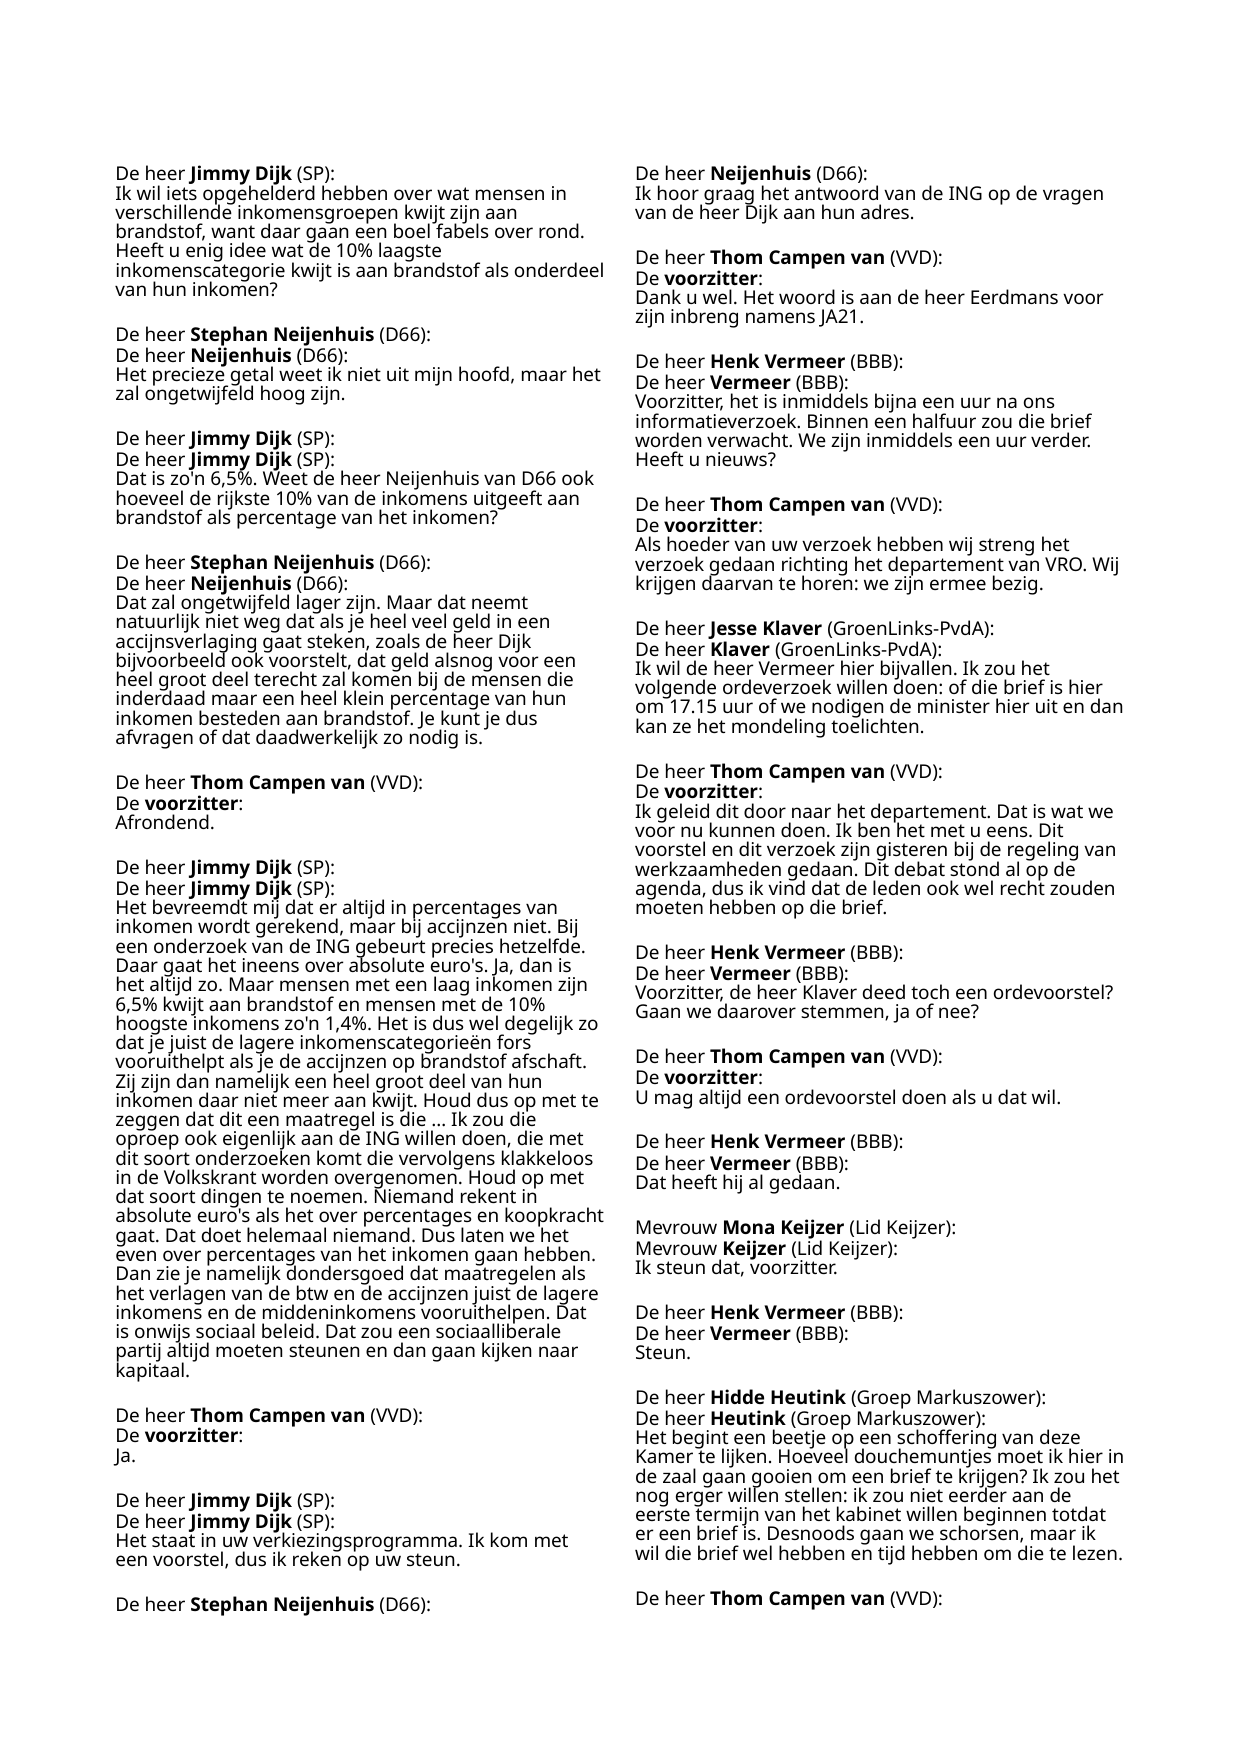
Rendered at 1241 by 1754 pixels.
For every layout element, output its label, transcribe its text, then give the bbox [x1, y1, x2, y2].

text De heer Heutink (Groep Markuszower): [635, 1410, 1125, 1429]
text De heer Thom Campen van (VVD): [115, 1402, 605, 1427]
text Mevrouw Mona Keijzer (Lid Keijzer): [635, 1214, 1125, 1239]
text Het staat in uw verkiezingsprogramma. Ik kom met een voorstel, dus ik reken op uw steun. [115, 1532, 605, 1570]
text De heer Vermeer (BBB): [635, 965, 1125, 984]
text De heer Jimmy Dijk (SP): [115, 451, 605, 470]
text De voorzitter: [115, 1427, 605, 1447]
text De heer Neijenhuis (D66): [635, 165, 1125, 184]
text De heer Jimmy Dijk (SP): [115, 880, 605, 899]
text De heer Hidde Heutink (Groep Markuszower): [635, 1384, 1125, 1410]
text De heer Thom Campen van (VVD): [635, 244, 1125, 270]
text Het begint een beetje op een schoffering van deze Kamer te lijken. Hoeveel douchemuntjes moet ik hier in de zaal gaan gooien om een brief te krijgen? Ik zou het nog erger willen stellen: ik zou niet eerder aan de eerste termijn van het kabinet willen beginnen totdat er een brief is. Desnoods gaan we schorsen, maar ik wil die brief wel hebben en tijd hebben om die te lezen. [635, 1429, 1125, 1564]
text De voorzitter: [635, 1069, 1125, 1089]
text De heer Stephan Neijenhuis (D66): [115, 549, 605, 575]
text De heer Klaver (GroenLinks-PvdA): [635, 641, 1125, 660]
text De heer Thom Campen van (VVD): [635, 758, 1125, 783]
text De heer Thom Campen van (VVD): [115, 769, 605, 795]
text De voorzitter: [635, 270, 1125, 289]
text Voorzitter, de heer Klaver deed toch een ordevoorstel? Gaan we daarover stemmen, ja of nee? [635, 984, 1125, 1023]
text Het precieze getal weet ik niet uit mijn hoofd, maar het zal ongetwijfeld hoog zijn. [115, 366, 605, 404]
text De heer Henk Vermeer (BBB): [635, 1129, 1125, 1154]
text U mag altijd een ordevoorstel doen als u dat wil. [635, 1089, 1125, 1108]
text De voorzitter: [635, 783, 1125, 803]
text Ik geleid dit door naar het departement. Dat is wat we voor nu kunnen doen. Ik ben het met u eens. Dit voorstel en dit verzoek zijn gisteren bij de regeling van werkzaamheden gedaan. Dit debat stond al op de agenda, dus ik vind dat de leden ook wel recht zouden moeten hebben op die brief. [635, 803, 1125, 918]
text De heer Jimmy Dijk (SP): [115, 1513, 605, 1532]
text De heer Neijenhuis (D66): [115, 347, 605, 366]
text Als hoeder van uw verzoek hebben wij streng het verzoek gedaan richting het departement van VRO. Wij krijgen daarvan te horen: we zijn ermee bezig. [635, 536, 1125, 594]
text De heer Vermeer (BBB): [635, 1325, 1125, 1344]
text Ik steun dat, voorzitter. [635, 1259, 1125, 1278]
text De heer Stephan Neijenhuis (D66): [115, 321, 605, 347]
text Ik wil iets opgehelderd hebben over wat mensen in verschillende inkomensgroepen kwijt zijn aan brandstof, want daar gaan een boel fabels over rond. Heeft u enig idee wat de 10% laagste inkomenscategorie kwijt is aan brandstof als onderdeel van hun inkomen? [115, 184, 605, 300]
text De heer Jimmy Dijk (SP): [115, 1487, 605, 1513]
text De heer Stephan Neijenhuis (D66): [115, 1591, 605, 1617]
text De heer Jimmy Dijk (SP): [115, 165, 605, 184]
text De heer Thom Campen van (VVD): [635, 491, 1125, 517]
text Ja. [115, 1447, 605, 1466]
text De heer Thom Campen van (VVD): [635, 1585, 1125, 1611]
text Ik wil de heer Vermeer hier bijvallen. Ik zou het volgende ordeverzoek willen doen: of die brief is hier om 17.15 uur of we nodigen de minister hier uit en dan kan ze het mondeling toelichten. [635, 660, 1125, 737]
text De heer Vermeer (BBB): [635, 374, 1125, 393]
text De heer Neijenhuis (D66): [115, 575, 605, 594]
text De heer Henk Vermeer (BBB): [635, 1299, 1125, 1325]
text De heer Jimmy Dijk (SP): [115, 425, 605, 451]
text Voorzitter, het is inmiddels bijna een uur na ons informatieverzoek. Binnen een halfuur zou die brief worden verwacht. We zijn inmiddels een uur verder. Heeft u nieuws? [635, 393, 1125, 470]
text Afrondend. [115, 814, 605, 833]
text De heer Jimmy Dijk (SP): [115, 854, 605, 880]
text Dank u wel. Het woord is aan de heer Eerdmans voor zijn inbreng namens JA21. [635, 289, 1125, 327]
text De heer Henk Vermeer (BBB): [635, 348, 1125, 374]
text Steun. [635, 1344, 1125, 1363]
text De heer Vermeer (BBB): [635, 1154, 1125, 1174]
text Dat heeft hij al gedaan. [635, 1174, 1125, 1193]
text Dat zal ongetwijfeld lager zijn. Maar dat neemt natuurlijk niet weg dat als je heel veel geld in een accijnsverlaging gaat steken, zoals de heer Dijk bijvoorbeeld ook voorstelt, dat geld alsnog voor een heel groot deel terecht zal komen bij de mensen die inderdaad maar een heel klein percentage van hun inkomen besteden aan brandstof. Je kunt je dus afvragen of dat daadwerkelijk zo nodig is. [115, 594, 605, 748]
text De voorzitter: [115, 795, 605, 814]
text De heer Henk Vermeer (BBB): [635, 939, 1125, 965]
text De heer Thom Campen van (VVD): [635, 1044, 1125, 1069]
text Mevrouw Keijzer (Lid Keijzer): [635, 1239, 1125, 1259]
text Dat is zo'n 6,5%. Weet de heer Neijenhuis van D66 ook hoeveel de rijkste 10% van de inkomens uitgeeft aan brandstof als percentage van het inkomen? [115, 470, 605, 528]
text Het bevreemdt mij dat er altijd in percentages van inkomen wordt gerekend, maar bij accijnzen niet. Bij een onderzoek van de ING gebeurt precies hetzelfde. Daar gaat het ineens over absolute euro's. Ja, dan is het altijd zo. Maar mensen met een laag inkomen zijn 6,5% kwijt aan brandstof en mensen met de 10% hoogste inkomens zo'n 1,4%. Het is dus wel degelijk zo dat je juist de lagere inkomenscategorieën fors vooruithelpt als je de accijnzen op brandstof afschaft. Zij zijn dan namelijk een heel groot deel van hun inkomen daar niet meer aan kwijt. Houd dus op met te zeggen dat dit een maatregel is die … Ik zou die oproep ook eigenlijk aan de ING willen doen, die met dit soort onderzoeken komt die vervolgens klakkeloos in de Volkskrant worden overgenomen. Houd op met dat soort dingen te noemen. Niemand rekent in absolute euro's als het over percentages en koopkracht gaat. Dat doet helemaal niemand. Dus laten we het even over percentages van het inkomen gaan hebben. Dan zie je namelijk dondersgoed dat maatregelen als het verlagen van de btw en de accijnzen juist de lagere inkomens en de middeninkomens vooruithelpen. Dat is onwijs sociaal beleid. Dat zou een sociaalliberale partij altijd moeten steunen en dan gaan kijken naar kapitaal. [115, 899, 605, 1381]
text De heer Jesse Klaver (GroenLinks-PvdA): [635, 615, 1125, 641]
text Ik hoor graag het antwoord van de ING op de vragen van de heer Dijk aan hun adres. [635, 184, 1125, 223]
text De voorzitter: [635, 517, 1125, 536]
